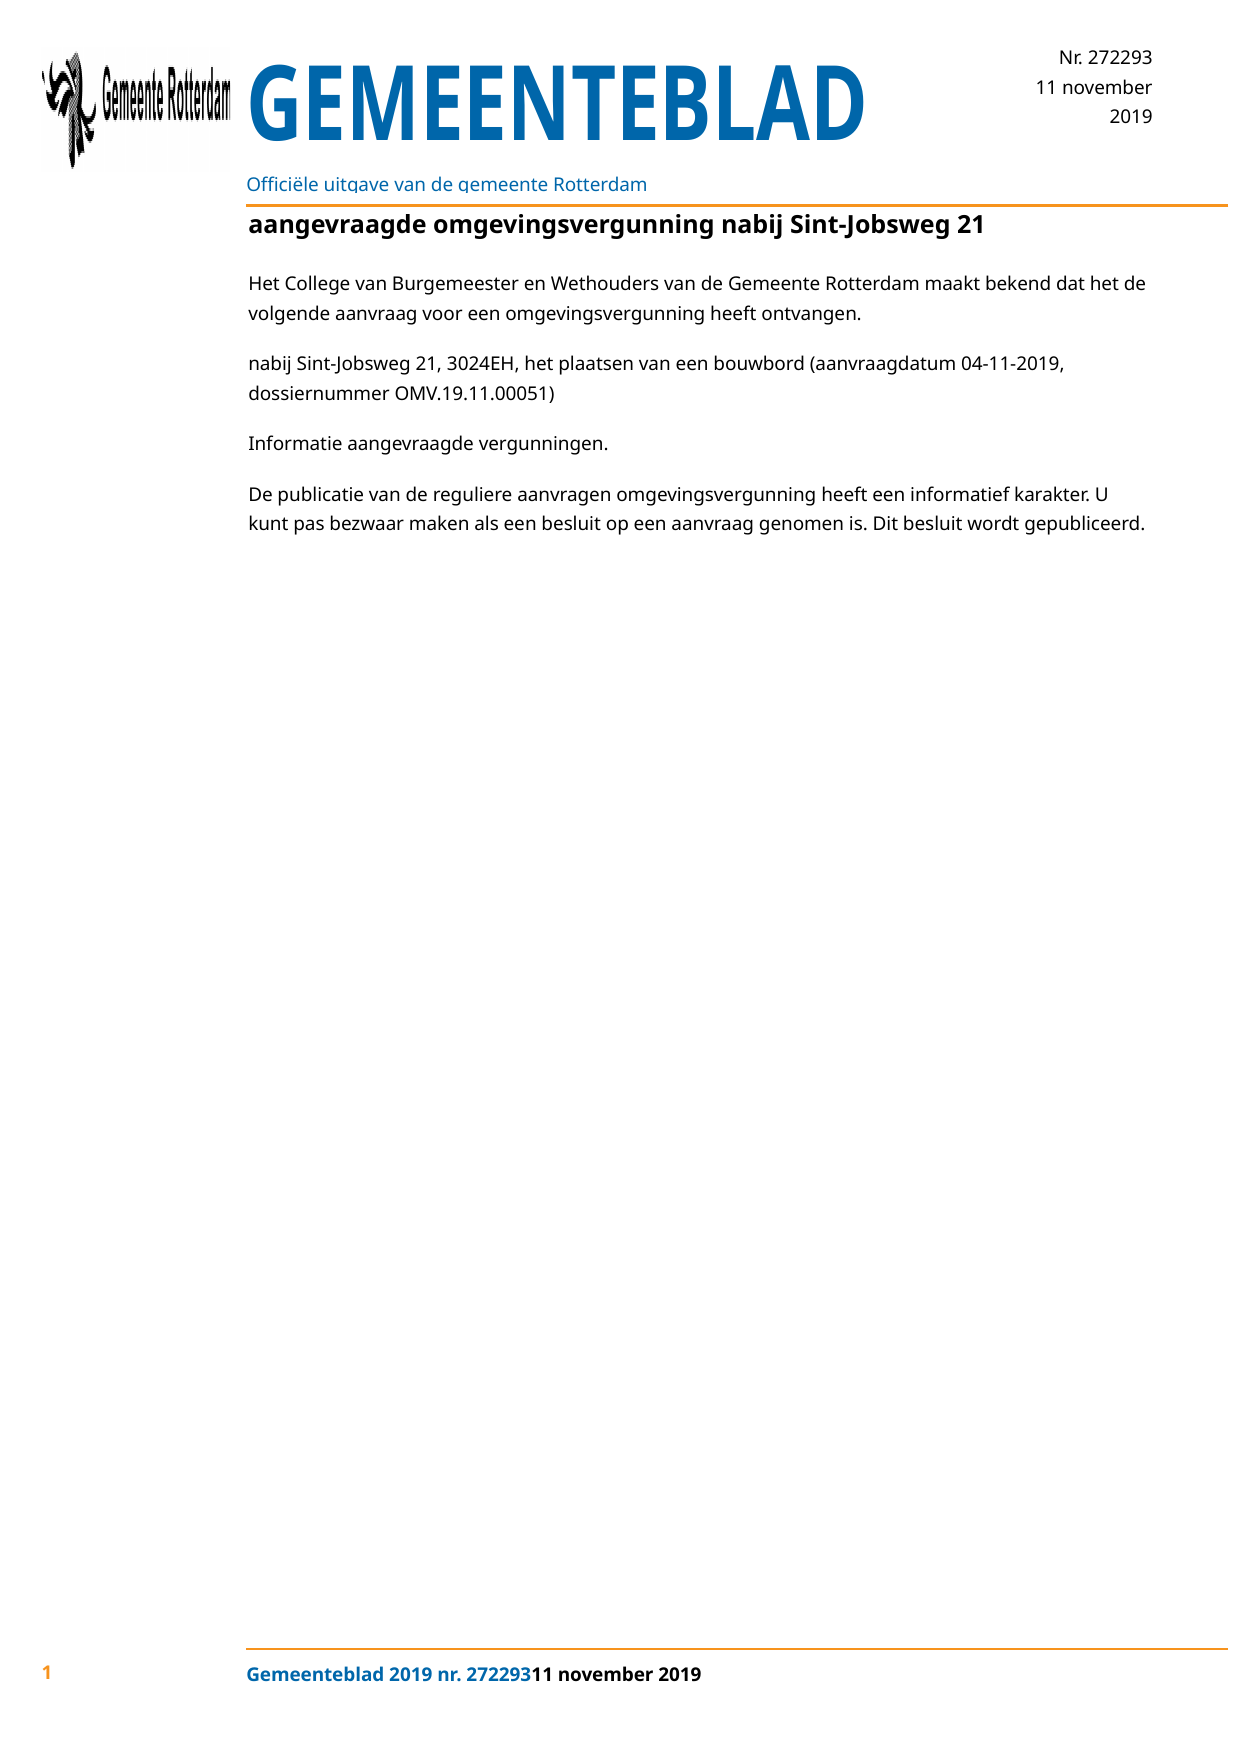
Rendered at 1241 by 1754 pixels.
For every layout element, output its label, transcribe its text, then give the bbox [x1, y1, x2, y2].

text Het College van Burgemeester en Wethouders van de Gemeente Rotterdam maakt bekend dat het de volgende aanvraag voor een omgevingsvergunning heeft ontvangen. [248, 270, 1152, 326]
text Informatie aangevraagde vergunningen. [248, 430, 1152, 456]
picture [41, 47, 231, 172]
text nabij Sint-Jobsweg 21, 3024EH, het plaatsen van een bouwbord (aanvraagdatum 04-11-2019, dossiernummer OMV.19.11.00051) [248, 350, 1152, 406]
text De publicatie van de reguliere aanvragen omgevingsvergunning heeft een informatief karakter. U kunt pas bezwaar maken als een besluit op een aanvraag genomen is. Dit besluit wordt gepubliceerd. [248, 481, 1152, 536]
text aangevraagde omgevingsvergunning nabij Sint-Jobsweg 21 [248, 207, 1152, 241]
